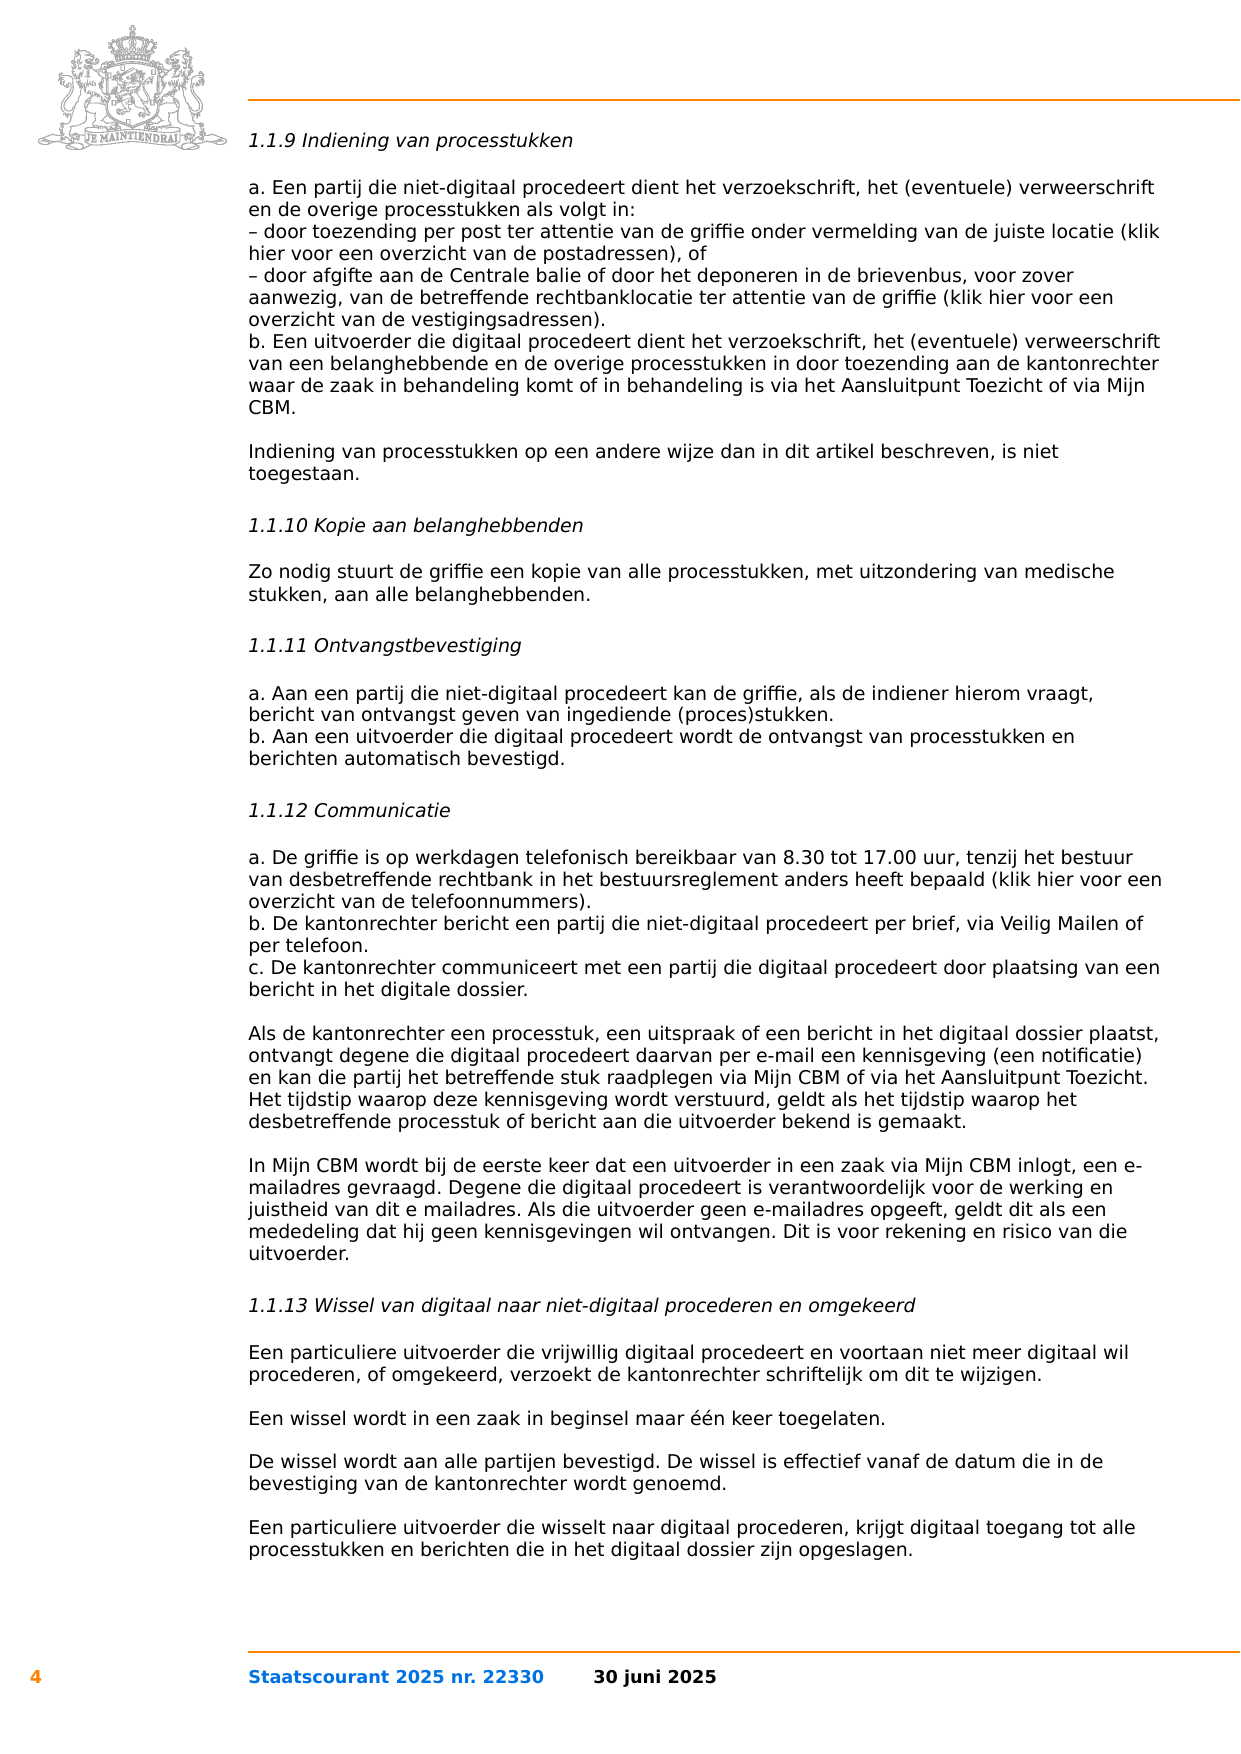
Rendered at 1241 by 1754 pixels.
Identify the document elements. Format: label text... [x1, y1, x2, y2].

subtitle 1.1.12 Communicatie [248, 800, 1163, 822]
text Een particuliere uitvoerder die vrijwillig digitaal procedeert en voortaan niet meer digitaal wil procederen, of omgekeerd, verzoekt de kantonrechter schriftelijk om dit te wijzigen. [248, 1342, 1163, 1386]
subtitle 1.1.9 Indiening van processtukken [248, 130, 1163, 152]
text – door afgifte aan de Centrale balie of door het deponeren in de brievenbus, voor zover aanwezig, van de betreffende rechtbanklocatie ter attentie van de griffie (klik hier voor een overzicht van de vestigingsadressen). [248, 265, 1163, 331]
text Als de kantonrechter een processtuk, een uitspraak of een bericht in het digitaal dossier plaatst, ontvangt degene die digitaal procedeert daarvan per e-mail een kennisgeving (een notificatie) en kan die partij het betreffende stuk raadplegen via Mijn CBM of via het Aansluitpunt Toezicht. Het tijdstip waarop deze kennisgeving wordt verstuurd, geldt als het tijdstip waarop het desbetreffende processtuk of bericht aan die uitvoerder bekend is gemaakt. [248, 1023, 1163, 1133]
text b. Een uitvoerder die digitaal procedeert dient het verzoekschrift, het (eventuele) verweerschrift van een belanghebbende en de overige processtukken in door toezending aan de kantonrechter waar de zaak in behandeling komt of in behandeling is via het Aansluitpunt Toezicht of via Mijn CBM. [248, 331, 1163, 419]
text a. Een partij die niet-digitaal procedeert dient het verzoekschrift, het (eventuele) verweerschrift en de overige processtukken als volgt in: [248, 177, 1163, 221]
text Indiening van processtukken op een andere wijze dan in dit artikel beschreven, is niet toegestaan. [248, 441, 1163, 484]
text – door toezending per post ter attentie van de griffie onder vermelding van de juiste locatie (klik hier voor een overzicht van de postadressen), of [248, 221, 1163, 265]
text De wissel wordt aan alle partijen bevestigd. De wissel is effectief vanaf de datum die in de bevestiging van de kantonrechter wordt genoemd. [248, 1451, 1163, 1495]
text b. De kantonrechter bericht een partij die niet-digitaal procedeert per brief, via Veilig Mailen of per telefoon. [248, 913, 1163, 957]
subtitle 1.1.10 Kopie aan belanghebbenden [248, 514, 1163, 536]
text Een particuliere uitvoerder die wisselt naar digitaal procederen, krijgt digitaal toegang tot alle processtukken en berichten die in het digitaal dossier zijn opgeslagen. [248, 1517, 1163, 1561]
text Zo nodig stuurt de griffie een kopie van alle processtukken, met uitzondering van medische stukken, aan alle belanghebbenden. [248, 561, 1163, 605]
text a. De griffie is op werkdagen telefonisch bereikbaar van 8.30 tot 17.00 uur, tenzij het bestuur van desbetreffende rechtbank in het bestuursreglement anders heeft bepaald (klik hier voor een overzicht van de telefoonnummers). [248, 847, 1163, 913]
picture [38, 25, 227, 150]
text b. Aan een uitvoerder die digitaal procedeert wordt de ontvangst van processtukken en berichten automatisch bevestigd. [248, 726, 1163, 770]
text In Mijn CBM wordt bij de eerste keer dat een uitvoerder in een zaak via Mijn CBM inlogt, een e-mailadres gevraagd. Degene die digitaal procedeert is verantwoordelijk voor de werking en juistheid van dit e mailadres. Als die uitvoerder geen e-mailadres opgeeft, geldt dit als een mededeling dat hij geen kennisgevingen wil ontvangen. Dit is voor rekening en risico van die uitvoerder. [248, 1155, 1163, 1265]
text Een wissel wordt in een zaak in beginsel maar één keer toegelaten. [248, 1407, 1163, 1429]
subtitle 1.1.11 Ontvangstbevestiging [248, 635, 1163, 657]
text c. De kantonrechter communiceert met een partij die digitaal procedeert door plaatsing van een bericht in het digitale dossier. [248, 957, 1163, 1001]
text a. Aan een partij die niet-digitaal procedeert kan de griffie, als de indiener hierom vraagt, bericht van ontvangst geven van ingediende (proces)stukken. [248, 682, 1163, 726]
subtitle 1.1.13 Wissel van digitaal naar niet-digitaal procederen en omgekeerd [248, 1295, 1163, 1317]
